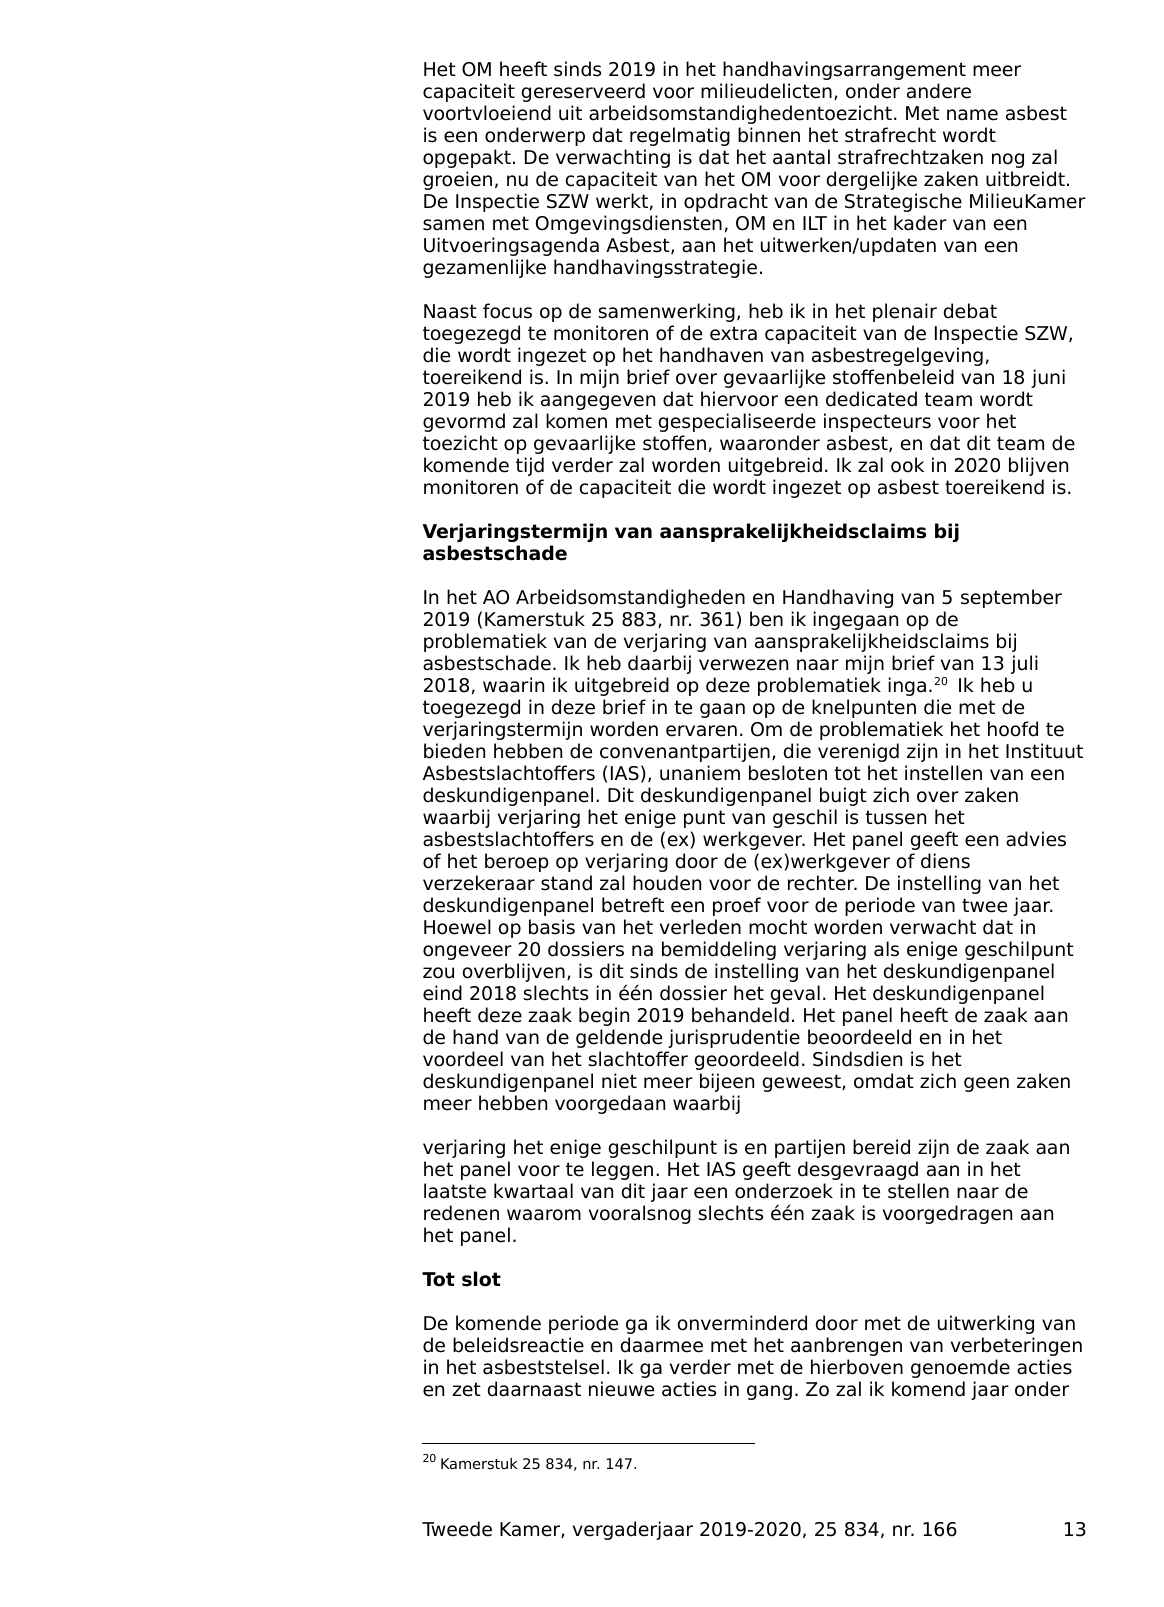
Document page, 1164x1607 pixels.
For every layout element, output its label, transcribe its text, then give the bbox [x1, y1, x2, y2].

text In het AO Arbeidsomstandigheden en Handhaving van 5 september 2019 (Kamerstuk 25 883, nr. 361) ben ik ingegaan op de problematiek van de verjaring van aansprakelijkheidsclaims bij asbestschade. Ik heb daarbij verwezen naar mijn brief van 13 juli 2018, waarin ik uitgebreid op deze problematiek inga. Ik heb u toegezegd in deze brief in te gaan op de knelpunten die met de verjaringstermijn worden ervaren. Om de problematiek het hoofd te bieden hebben de convenantpartijen, die verenigd zijn in het Instituut Asbestslachtoffers (IAS), unaniem besloten tot het instellen van een deskundigenpanel. Dit deskundigenpanel buigt zich over zaken waarbij verjaring het enige punt van geschil is tussen het asbestslachtoffers en de (ex) werkgever. Het panel geeft een advies of het beroep op verjaring door de (ex)werkgever of diens verzekeraar stand zal houden voor de rechter. De instelling van het deskundigenpanel betreft een proef voor de periode van twee jaar. Hoewel op basis van het verleden mocht worden verwacht dat in ongeveer 20 dossiers na bemiddeling verjaring als enige geschilpunt zou overblijven, is dit sinds de instelling van het deskundigenpanel eind 2018 slechts in één dossier het geval. Het deskundigenpanel heeft deze zaak begin 2019 behandeld. Het panel heeft de zaak aan de hand van de geldende jurisprudentie beoordeeld en in het voordeel van het slachtoffer geoordeeld. Sindsdien is het deskundigenpanel niet meer bijeen geweest, omdat zich geen zaken meer hebben voorgedaan waarbij [422, 587, 1087, 1115]
text Het OM heeft sinds 2019 in het handhavingsarrangement meer capaciteit gereserveerd voor milieudelicten, onder andere voortvloeiend uit arbeidsomstandighedentoezicht. Met name asbest is een onderwerp dat regelmatig binnen het strafrecht wordt opgepakt. De verwachting is dat het aantal strafrechtzaken nog zal groeien, nu de capaciteit van het OM voor dergelijke zaken uitbreidt. De Inspectie SZW werkt, in opdracht van de Strategische MilieuKamer samen met Omgevingsdiensten, OM en ILT in het kader van een Uitvoeringsagenda Asbest, aan het uitwerken/updaten van een gezamenlijke handhavingsstrategie. [422, 59, 1087, 279]
text De komende periode ga ik onverminderd door met de uitwerking van de beleidsreactie en daarmee met het aanbrengen van verbeteringen in het asbeststelsel. Ik ga verder met de hierboven genoemde acties en zet daarnaast nieuwe acties in gang. Zo zal ik komend jaar onder [422, 1313, 1087, 1401]
subtitle Verjaringstermijn van aansprakelijkheidsclaims bij asbestschade [422, 521, 1087, 565]
text verjaring het enige geschilpunt is en partijen bereid zijn de zaak aan het panel voor te leggen. Het IAS geeft desgevraagd aan in het laatste kwartaal van dit jaar een onderzoek in te stellen naar de redenen waarom vooralsnog slechts één zaak is voorgedragen aan het panel. [422, 1137, 1087, 1247]
subtitle Tot slot [422, 1269, 1087, 1291]
text Naast focus op de samenwerking, heb ik in het plenair debat toegezegd te monitoren of de extra capaciteit van de Inspectie SZW, die wordt ingezet op het handhaven van asbestregelgeving, toereikend is. In mijn brief over gevaarlijke stoffenbeleid van 18 juni 2019 heb ik aangegeven dat hiervoor een dedicated team wordt gevormd zal komen met gespecialiseerde inspecteurs voor het toezicht op gevaarlijke stoffen, waaronder asbest, en dat dit team de komende tijd verder zal worden uitgebreid. Ik zal ook in 2020 blijven monitoren of de capaciteit die wordt ingezet op asbest toereikend is. [422, 301, 1087, 499]
text Kamerstuk 25 834, nr. 147. [422, 1452, 1087, 1474]
